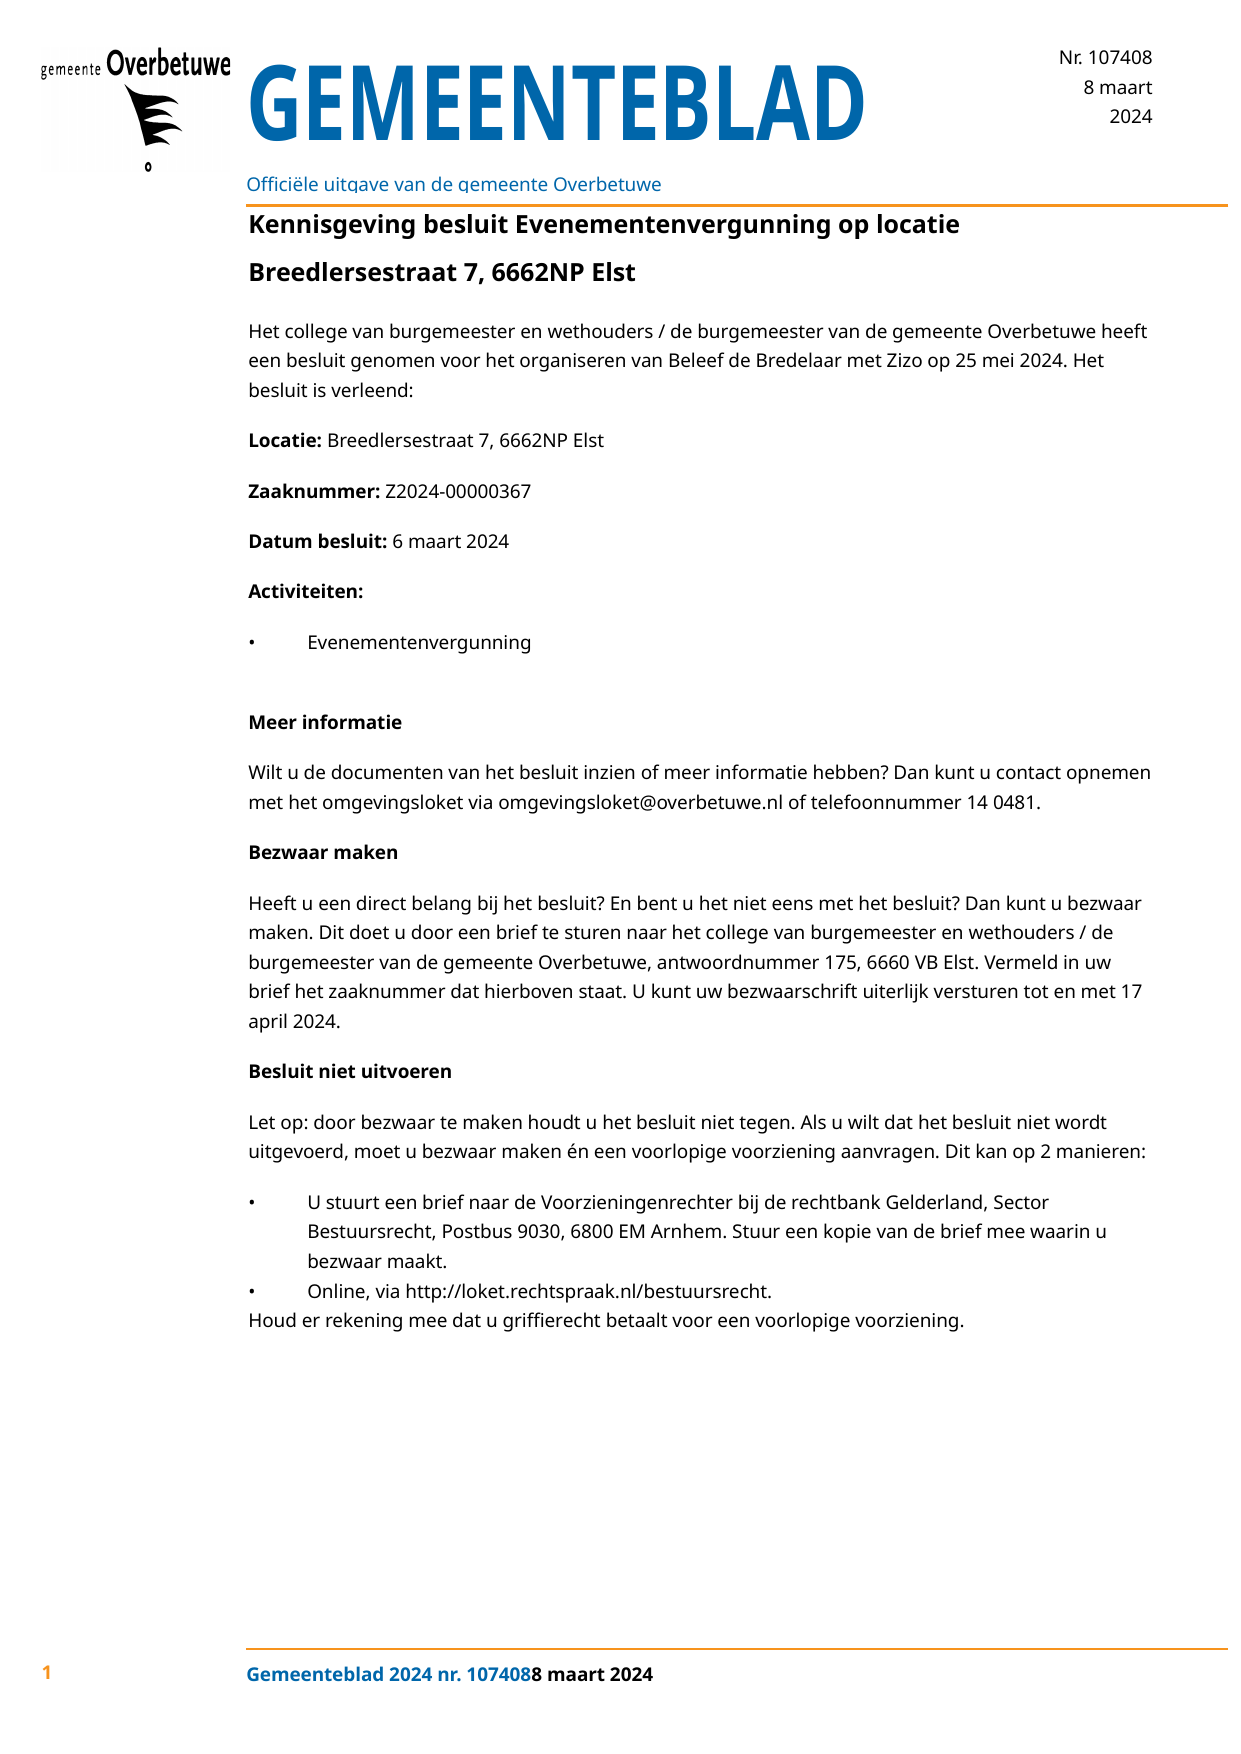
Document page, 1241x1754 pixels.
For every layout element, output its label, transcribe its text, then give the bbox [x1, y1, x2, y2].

list Evenementenvergunning [248, 629, 1152, 655]
text Datum besluit: 6 maart 2024 [248, 528, 1152, 554]
text Kennisgeving besluit Evenementenvergunning op locatie Breedlersestraat 7, 6662NP Elst [248, 207, 1152, 288]
list Online, via http://loket.rechtspraak.nl/bestuursrecht. [248, 1278, 1152, 1304]
text Meer informatie [248, 709, 1152, 735]
text Wilt u de documenten van het besluit inzien of meer informatie hebben? Dan kunt u contact opnemen met het omgevingsloket via omgevingsloket@overbetuwe.nl of telefoonnummer 14 0481. [248, 759, 1152, 815]
text Het college van burgemeester en wethouders / de burgemeester van de gemeente Overbetuwe heeft een besluit genomen voor het organiseren van Beleef de Bredelaar met Zizo op 25 mei 2024. Het besluit is verleend: [248, 318, 1152, 403]
text Bezwaar maken [248, 839, 1152, 865]
text Houd er rekening mee dat u griffierecht betaalt voor een voorlopige voorziening. [248, 1307, 1152, 1333]
text Heeft u een direct belang bij het besluit? En bent u het niet eens met het besluit? Dan kunt u bezwaar maken. Dit doet u door een brief te sturen naar het college van burgemeester en wethouders / de burgemeester van de gemeente Overbetuwe, antwoordnummer 175, 6660 VB Elst. Vermeld in uw brief het zaaknummer dat hierboven staat. U kunt uw bezwaarschrift uiterlijk versturen tot en met 17 april 2024. [248, 890, 1152, 1034]
picture [41, 47, 231, 172]
text Locatie: Breedlersestraat 7, 6662NP Elst [248, 427, 1152, 453]
text Besluit niet uitvoeren [248, 1059, 1152, 1084]
list U stuurt een brief naar de Voorzieningenrechter bij de rechtbank Gelderland, Sector Bestuursrecht, Postbus 9030, 6800 EM Arnhem. Stuur een kopie van de brief mee waarin u bezwaar maakt. [248, 1189, 1152, 1274]
text Let op: door bezwaar te maken houdt u het besluit niet tegen. Als u wilt dat het besluit niet wordt uitgevoerd, moet u bezwaar maken én een voorlopige voorziening aanvragen. Dit kan op 2 manieren: [248, 1109, 1152, 1164]
text Activiteiten: [248, 579, 1152, 604]
text Zaaknummer: Z2024-00000367 [248, 478, 1152, 504]
